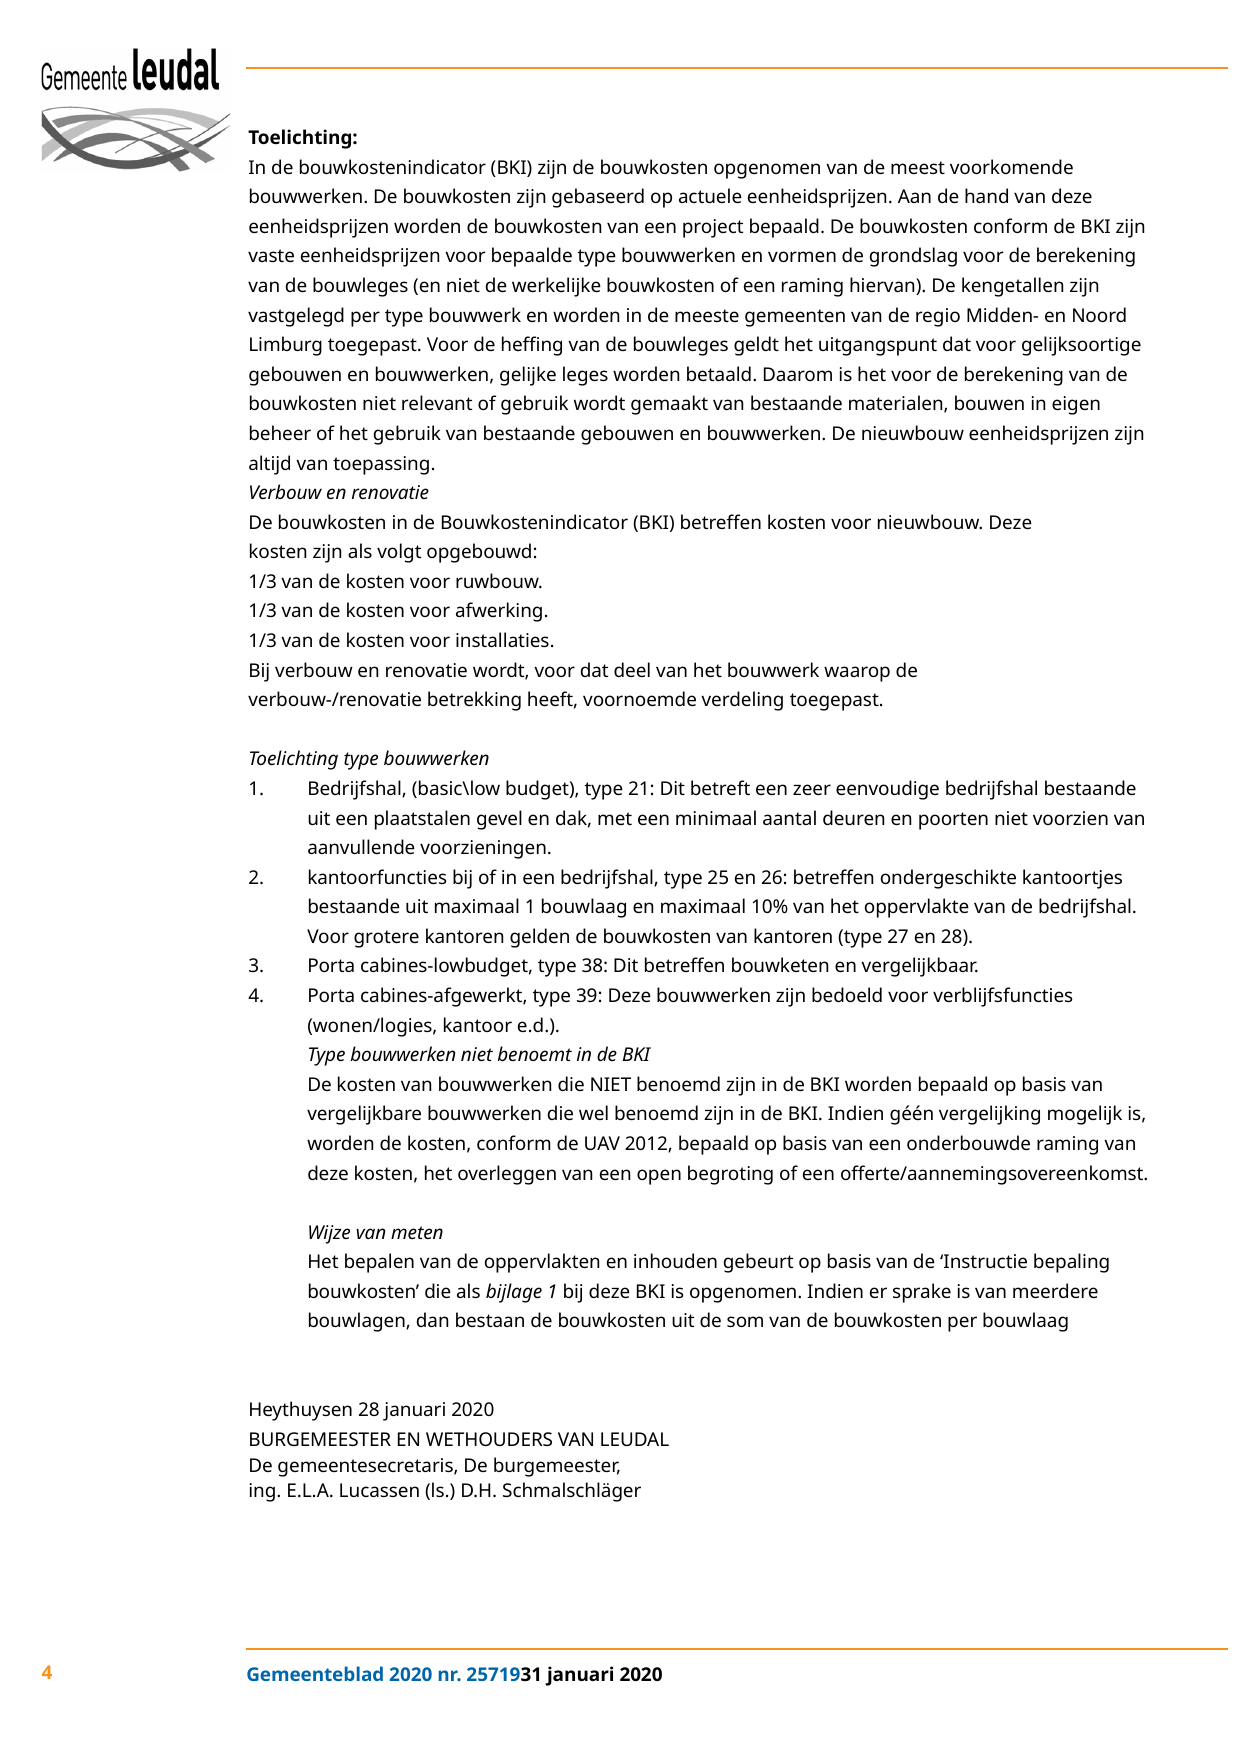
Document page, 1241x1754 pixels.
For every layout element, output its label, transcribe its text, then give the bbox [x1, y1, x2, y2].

text Toelichting type bouwwerken [248, 746, 1152, 771]
list kantoorfuncties bij of in een bedrijfshal, type 25 en 26: betreffen ondergeschikte kantoortjes bestaande uit maximaal 1 bouwlaag en maximaal 10% van het oppervlakte van de bedrijfshal. Voor grotere kantoren gelden de bouwkosten van kantoren (type 27 en 28). [248, 864, 1152, 949]
list Porta cabines-lowbudget, type 38: Dit betreffen bouwketen en vergelijkbaar. [248, 953, 1152, 978]
text Verbouw en renovatie [248, 479, 1152, 505]
list Bedrijfshal, (basic\low budget), type 21: Dit betreft een zeer eenvoudige bedrijfshal bestaande uit een plaatstalen gevel en dak, met een minimaal aantal deuren en poorten niet voorzien van aanvullende voorzieningen. [248, 775, 1152, 860]
text De bouwkosten in de Bouwkostenindicator (BKI) betreffen kosten voor nieuwbouw. Deze kosten zijn als volgt opgebouwd: [248, 509, 1152, 564]
text 1/3 van de kosten voor afwerking. [248, 598, 1152, 623]
text 1/3 van de kosten voor installaties. [248, 627, 1152, 653]
picture [41, 47, 231, 172]
text Bij verbouw en renovatie wordt, voor dat deel van het bouwwerk waarop de verbouw-/renovatie betrekking heeft, voornoemde verdeling toegepast. [248, 657, 1152, 712]
list Porta cabines-afgewerkt, type 39: Deze bouwwerken zijn bedoeld voor verblijfsfuncties (wonen/logies, kantoor e.d.). [248, 982, 1152, 1038]
list Het bepalen van de oppervlakten en inhouden gebeurt op basis van de ‘Instructie bepaling bouwkosten’ die als bijlage 1 bij deze BKI is opgenomen. Indien er sprake is van meerdere bouwlagen, dan bestaan de bouwkosten uit de som van de bouwkosten per bouwlaag [248, 1248, 1152, 1333]
text BURGEMEESTER EN WETHOUDERS VAN LEUDAL [248, 1426, 1152, 1452]
list De kosten van bouwwerken die NIET benoemd zijn in de BKI worden bepaald op basis van vergelijkbare bouwwerken die wel benoemd zijn in de BKI. Indien géén vergelijking mogelijk is, worden de kosten, conform de UAV 2012, bepaald op basis van een onderbouwde raming van deze kosten, het overleggen van een open begroting of een offerte/aannemingsovereenkomst. [248, 1071, 1152, 1186]
text 1/3 van de kosten voor ruwbouw. [248, 568, 1152, 594]
list Wijze van meten [248, 1219, 1152, 1245]
text De gemeentesecretaris, De burgemeester, [248, 1452, 1152, 1477]
text ing. E.L.A. Lucassen (ls.) D.H. Schmalschläger [248, 1477, 1152, 1503]
text Heythuysen 28 januari 2020 [248, 1396, 1152, 1422]
list Type bouwwerken niet benoemt in de BKI [248, 1041, 1152, 1067]
text Toelichting: [248, 124, 1152, 150]
text In de bouwkostenindicator (BKI) zijn de bouwkosten opgenomen van de meest voorkomende bouwwerken. De bouwkosten zijn gebaseerd op actuele eenheidsprijzen. Aan de hand van deze eenheidsprijzen worden de bouwkosten van een project bepaald. De bouwkosten conform de BKI zijn vaste eenheidsprijzen voor bepaalde type bouwwerken en vormen de grondslag voor de berekening van de bouwleges (en niet de werkelijke bouwkosten of een raming hiervan). De kengetallen zijn vastgelegd per type bouwwerk en worden in de meeste gemeenten van de regio Midden- en Noord Limburg toegepast. Voor de heffing van de bouwleges geldt het uitgangspunt dat voor gelijksoortige gebouwen en bouwwerken, gelijke leges worden betaald. Daarom is het voor de berekening van de bouwkosten niet relevant of gebruik wordt gemaakt van bestaande materialen, bouwen in eigen beheer of het gebruik van bestaande gebouwen en bouwwerken. De nieuwbouw eenheidsprijzen zijn altijd van toepassing. [248, 154, 1152, 476]
